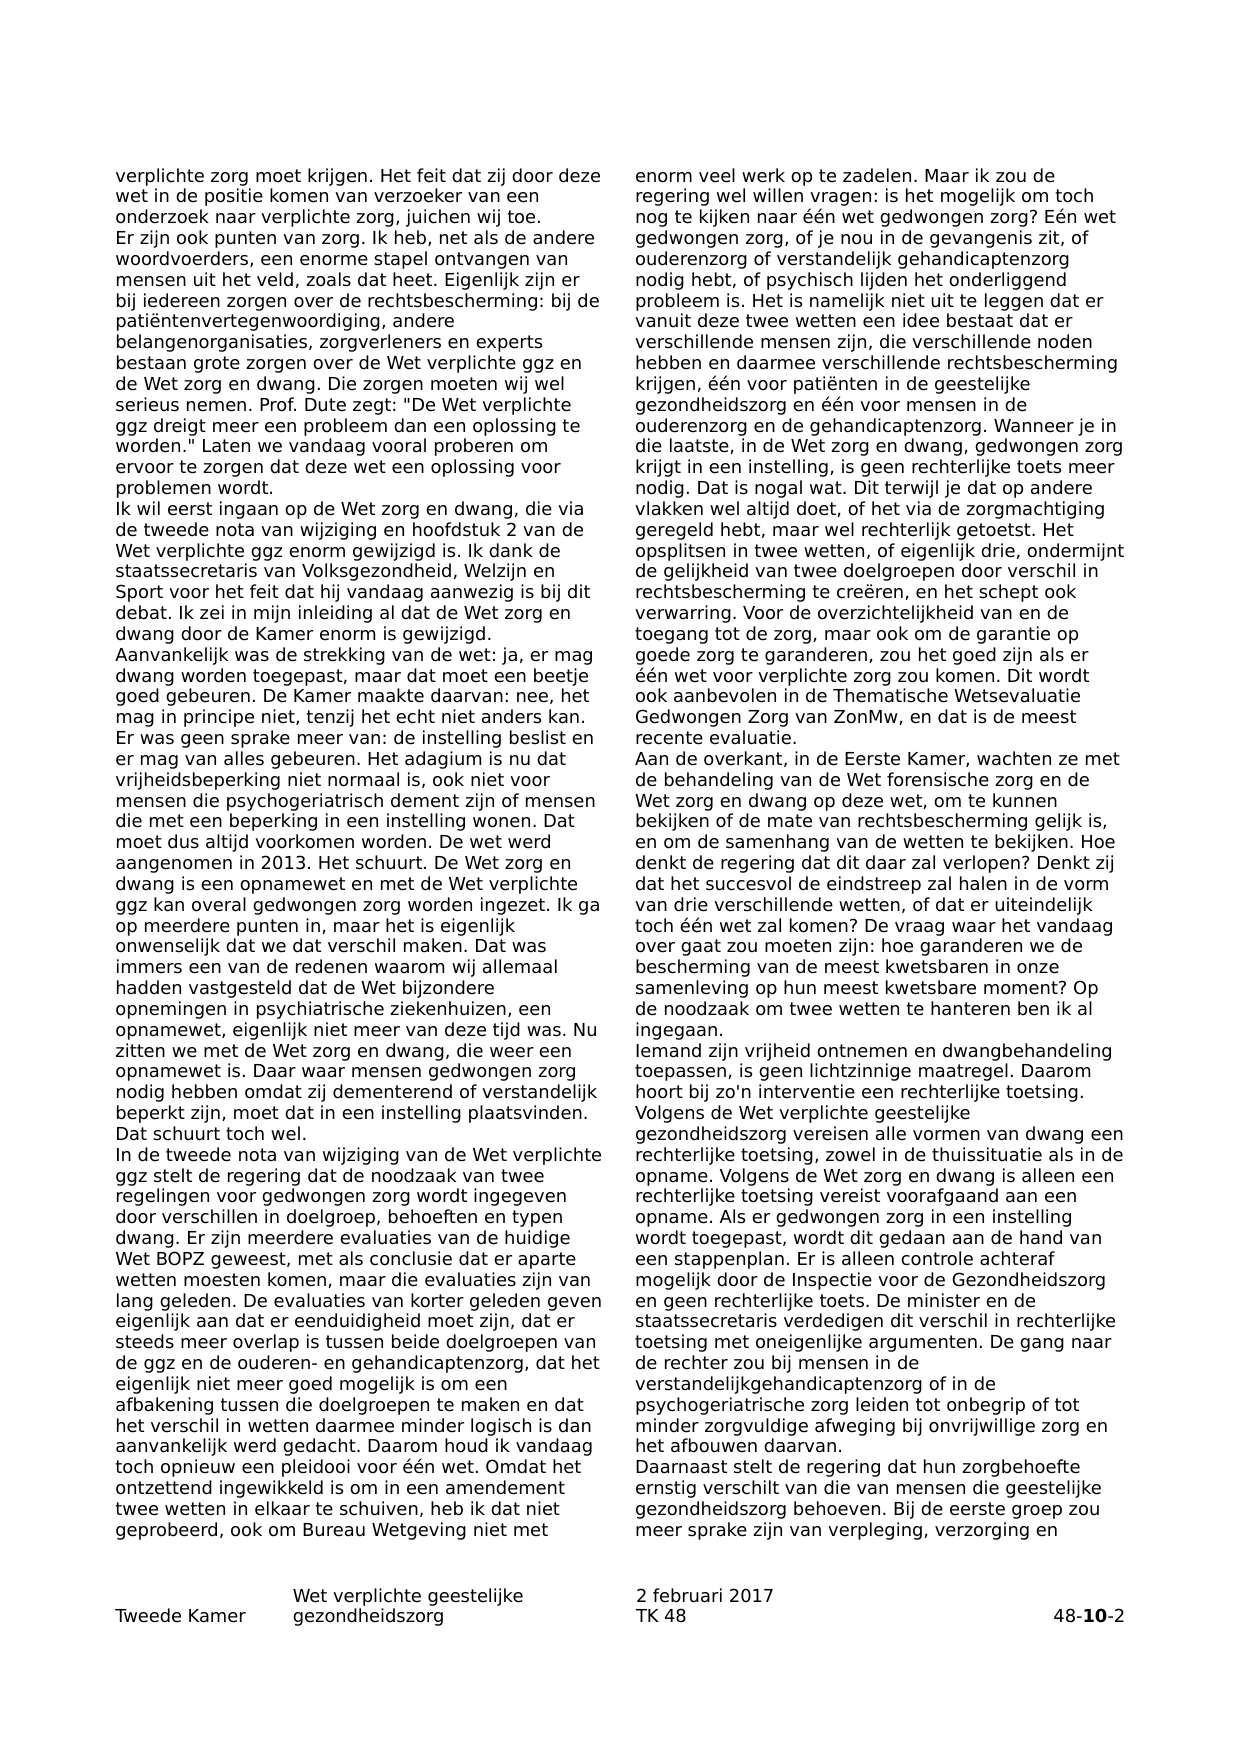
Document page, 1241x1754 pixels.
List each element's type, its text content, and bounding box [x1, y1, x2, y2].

text In de tweede nota van wijziging van de Wet verplichte ggz stelt de regering dat de noodzaak van twee regelingen voor gedwongen zorg wordt ingegeven door verschillen in doelgroep, behoeften en typen dwang. Er zijn meerdere evaluaties van de huidige Wet BOPZ geweest, met als conclusie dat er aparte wetten moesten komen, maar die evaluaties zijn van lang geleden. De evaluaties van korter geleden geven eigenlijk aan dat er eenduidigheid moet zijn, dat er steeds meer overlap is tussen beide doelgroepen van de ggz en de ouderen- en gehandicaptenzorg, dat het eigenlijk niet meer goed mogelijk is om een afbakening tussen die doelgroepen te maken en dat het verschil in wetten daarmee minder logisch is dan aanvankelijk werd gedacht. Daarom houd ik vandaag toch opnieuw een pleidooi voor één wet. Omdat het ontzettend ingewikkeld is om in een amendement twee wetten in elkaar te schuiven, heb ik dat niet geprobeerd, ook om Bureau Wetgeving niet met [115, 1144, 605, 1540]
text Daarnaast stelt de regering dat hun zorgbehoefte ernstig verschilt van die van mensen die geestelijke gezondheidszorg behoeven. Bij de eerste groep zou meer sprake zijn van verpleging, verzorging en [635, 1457, 1125, 1540]
text Er zijn ook punten van zorg. Ik heb, net als de andere woordvoerders, een enorme stapel ontvangen van mensen uit het veld, zoals dat heet. Eigenlijk zijn er bij iedereen zorgen over de rechtsbescherming: bij de patiëntenvertegenwoordiging, andere belangenorganisaties, zorgverleners en experts bestaan grote zorgen over de Wet verplichte ggz en de Wet zorg en dwang. Die zorgen moeten wij wel serieus nemen. Prof. Dute zegt: "De Wet verplichte ggz dreigt meer een probleem dan een oplossing te worden." Laten we vandaag vooral proberen om ervoor te zorgen dat deze wet een oplossing voor problemen wordt. [115, 228, 605, 499]
text Ik wil eerst ingaan op de Wet zorg en dwang, die via de tweede nota van wijziging en hoofdstuk 2 van de Wet verplichte ggz enorm gewijzigd is. Ik dank de staatssecretaris van Volksgezondheid, Welzijn en Sport voor het feit dat hij vandaag aanwezig is bij dit debat. Ik zei in mijn inleiding al dat de Wet zorg en dwang door de Kamer enorm is gewijzigd. Aanvankelijk was de strekking van de wet: ja, er mag dwang worden toegepast, maar dat moet een beetje goed gebeuren. De Kamer maakte daarvan: nee, het mag in principe niet, tenzij het echt niet anders kan. Er was geen sprake meer van: de instelling beslist en er mag van alles gebeuren. Het adagium is nu dat vrijheidsbeperking niet normaal is, ook niet voor mensen die psychogeriatrisch dement zijn of mensen die met een beperking in een instelling wonen. Dat moet dus altijd voorkomen worden. De wet werd aangenomen in 2013. Het schuurt. De Wet zorg en dwang is een opnamewet en met de Wet verplichte ggz kan overal gedwongen zorg worden ingezet. Ik ga op meerdere punten in, maar het is eigenlijk onwenselijk dat we dat verschil maken. Dat was immers een van de redenen waarom wij allemaal hadden vastgesteld dat de Wet bijzondere opnemingen in psychiatrische ziekenhuizen, een opnamewet, eigenlijk niet meer van deze tijd was. Nu zitten we met de Wet zorg en dwang, die weer een opnamewet is. Daar waar mensen gedwongen zorg nodig hebben omdat zij dementerend of verstandelijk beperkt zijn, moet dat in een instelling plaatsvinden. Dat schuurt toch wel. [115, 499, 605, 1144]
text Aan de overkant, in de Eerste Kamer, wachten ze met de behandeling van de Wet forensische zorg en de Wet zorg en dwang op deze wet, om te kunnen bekijken of de mate van rechtsbescherming gelijk is, en om de samenhang van de wetten te bekijken. Hoe denkt de regering dat dit daar zal verlopen? Denkt zij dat het succesvol de eindstreep zal halen in de vorm van drie verschillende wetten, of dat er uiteindelijk toch één wet zal komen? De vraag waar het vandaag over gaat zou moeten zijn: hoe garanderen we de bescherming van de meest kwetsbaren in onze samenleving op hun meest kwetsbare moment? Op de noodzaak om twee wetten te hanteren ben ik al ingegaan. [635, 749, 1125, 1040]
text Iemand zijn vrijheid ontnemen en dwangbehandeling toepassen, is geen lichtzinnige maatregel. Daarom hoort bij zo'n interventie een rechterlijke toetsing. Volgens de Wet verplichte geestelijke gezondheidszorg vereisen alle vormen van dwang een rechterlijke toetsing, zowel in de thuissituatie als in de opname. Volgens de Wet zorg en dwang is alleen een rechterlijke toetsing vereist voorafgaand aan een opname. Als er gedwongen zorg in een instelling wordt toegepast, wordt dit gedaan aan de hand van een stappenplan. Er is alleen controle achteraf mogelijk door de Inspectie voor de Gezondheidszorg en geen rechterlijke toets. De minister en de staatssecretaris verdedigen dit verschil in rechterlijke toetsing met oneigenlijke argumenten. De gang naar de rechter zou bij mensen in de verstandelijkgehandicaptenzorg of in de psychogeriatrische zorg leiden tot onbegrip of tot minder zorgvuldige afweging bij onvrijwillige zorg en het afbouwen daarvan. [635, 1040, 1125, 1457]
text verplichte zorg moet krijgen. Het feit dat zij door deze wet in de positie komen van verzoeker van een onderzoek naar verplichte zorg, juichen wij toe. [115, 165, 605, 228]
text enorm veel werk op te zadelen. Maar ik zou de regering wel willen vragen: is het mogelijk om toch nog te kijken naar één wet gedwongen zorg? Eén wet gedwongen zorg, of je nou in de gevangenis zit, of ouderenzorg of verstandelijk gehandicaptenzorg nodig hebt, of psychisch lijden het onderliggend probleem is. Het is namelijk niet uit te leggen dat er vanuit deze twee wetten een idee bestaat dat er verschillende mensen zijn, die verschillende noden hebben en daarmee verschillende rechtsbescherming krijgen, één voor patiënten in de geestelijke gezondheidszorg en één voor mensen in de ouderenzorg en de gehandicaptenzorg. Wanneer je in die laatste, in de Wet zorg en dwang, gedwongen zorg krijgt in een instelling, is geen rechterlijke toets meer nodig. Dat is nogal wat. Dit terwijl je dat op andere vlakken wel altijd doet, of het via de zorgmachtiging geregeld hebt, maar wel rechterlijk getoetst. Het opsplitsen in twee wetten, of eigenlijk drie, ondermijnt de gelijkheid van twee doelgroepen door verschil in rechtsbescherming te creëren, en het schept ook verwarring. Voor de overzichtelijkheid van en de toegang tot de zorg, maar ook om de garantie op goede zorg te garanderen, zou het goed zijn als er één wet voor verplichte zorg zou komen. Dit wordt ook aanbevolen in de Thematische Wetsevaluatie Gedwongen Zorg van ZonMw, en dat is de meest recente evaluatie. [635, 165, 1125, 749]
